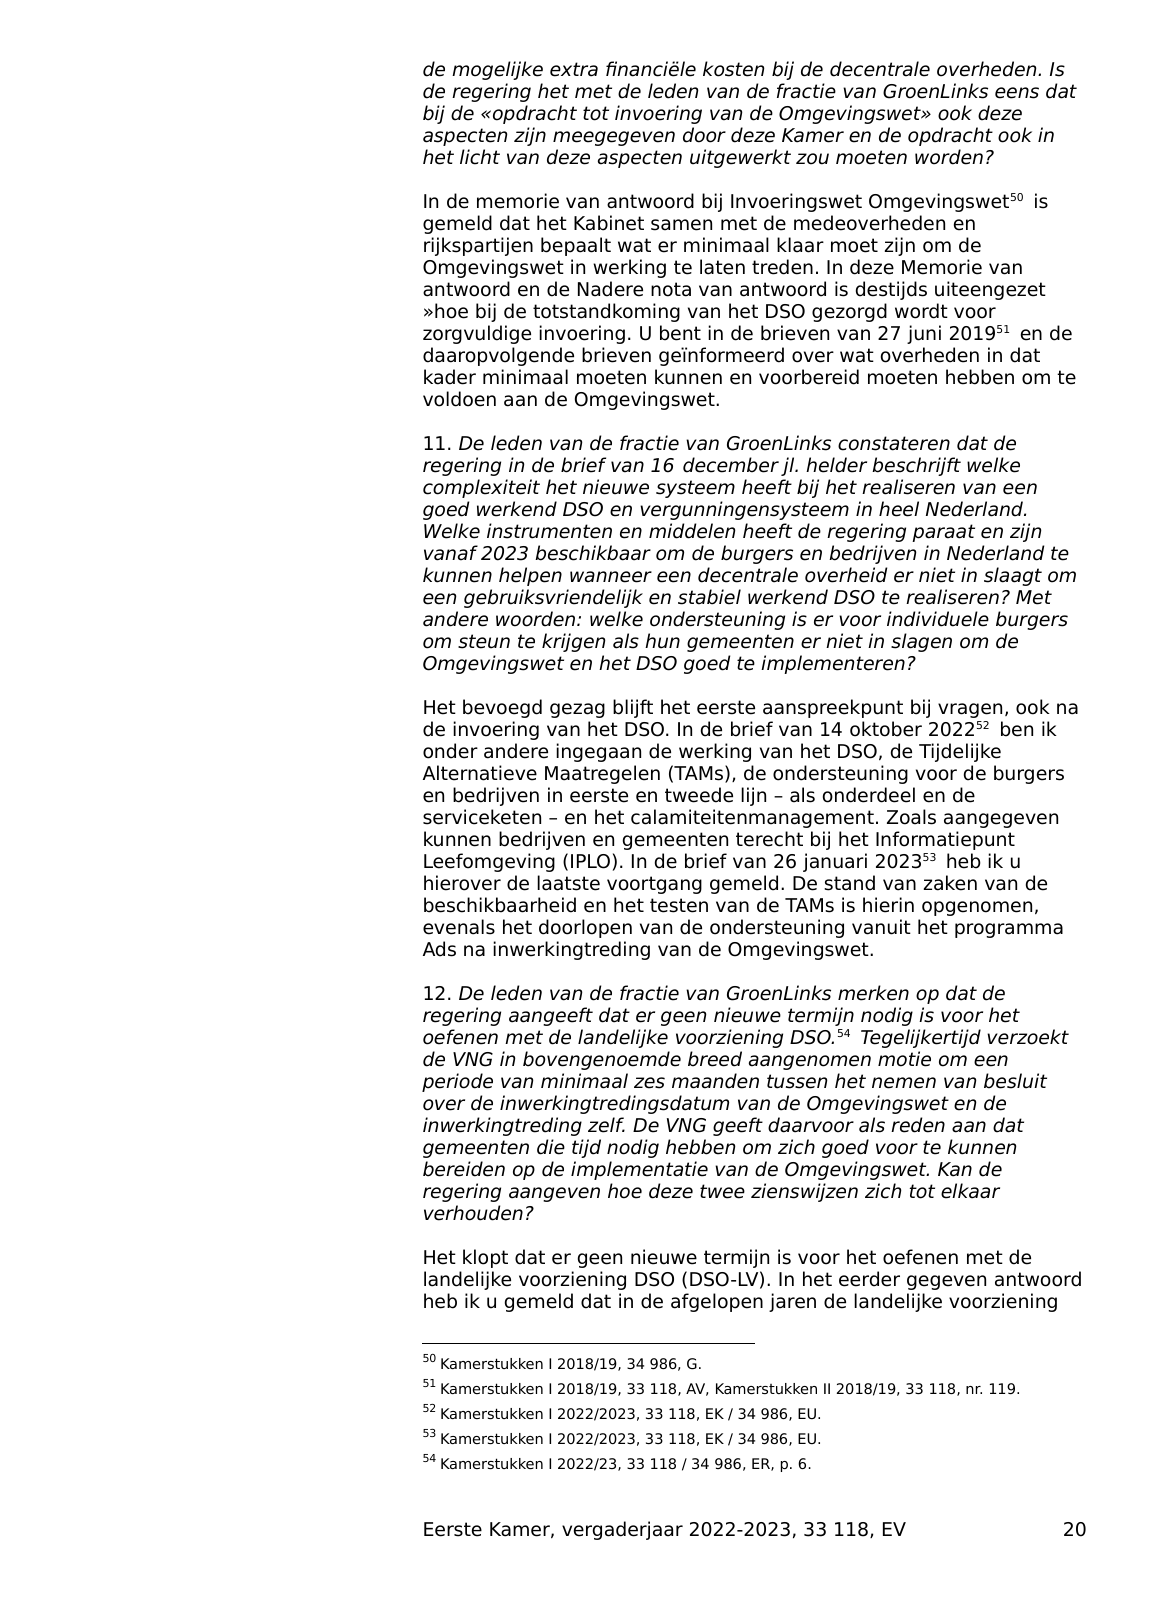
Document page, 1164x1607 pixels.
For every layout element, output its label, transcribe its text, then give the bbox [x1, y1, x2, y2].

text 12. De leden van de fractie van GroenLinks merken op dat de regering aangeeft dat er geen nieuwe termijn nodig is voor het oefenen met de landelijke voorziening DSO. Tegelijkertijd verzoekt de VNG in bovengenoemde breed aangenomen motie om een periode van minimaal zes maanden tussen het nemen van besluit over de inwerkingtredingsdatum van de Omgevingswet en de inwerkingtreding zelf. De VNG geeft daarvoor als reden aan dat gemeenten die tijd nodig hebben om zich goed voor te kunnen bereiden op de implementatie van de Omgevingswet. Kan de regering aangeven hoe deze twee zienswijzen zich tot elkaar verhouden? [422, 983, 1087, 1225]
text 11. De leden van de fractie van GroenLinks constateren dat de regering in de brief van 16 december jl. helder beschrijft welke complexiteit het nieuwe systeem heeft bij het realiseren van een goed werkend DSO en vergunningensysteem in heel Nederland. Welke instrumenten en middelen heeft de regering paraat en zijn vanaf 2023 beschikbaar om de burgers en bedrijven in Nederland te kunnen helpen wanneer een decentrale overheid er niet in slaagt om een gebruiksvriendelijk en stabiel werkend DSO te realiseren? Met andere woorden: welke ondersteuning is er voor individuele burgers om steun te krijgen als hun gemeenten er niet in slagen om de Omgevingswet en het DSO goed te implementeren? [422, 433, 1087, 675]
text Kamerstukken I 2022/2023, 33 118, EK / 34 986, EU. [422, 1427, 1087, 1449]
text Kamerstukken I 2022/2023, 33 118, EK / 34 986, EU. [422, 1402, 1087, 1424]
text Kamerstukken I 2022/23, 33 118 / 34 986, ER, p. 6. [422, 1452, 1087, 1474]
text de mogelijke extra financiële kosten bij de decentrale overheden. Is de regering het met de leden van de fractie van GroenLinks eens dat bij de «opdracht tot invoering van de Omgevingswet» ook deze aspecten zijn meegegeven door deze Kamer en de opdracht ook in het licht van deze aspecten uitgewerkt zou moeten worden? [422, 59, 1087, 169]
text Kamerstukken I 2018/19, 33 118, AV, Kamerstukken II 2018/19, 33 118, nr. 119. [422, 1377, 1087, 1399]
text In de memorie van antwoord bij Invoeringswet Omgevingswet is gemeld dat het Kabinet samen met de medeoverheden en rijkspartijen bepaalt wat er minimaal klaar moet zijn om de Omgevingswet in werking te laten treden. In deze Memorie van antwoord en de Nadere nota van antwoord is destijds uiteengezet »hoe bij de totstandkoming van het DSO gezorgd wordt voor zorgvuldige invoering. U bent in de brieven van 27 juni 2019 en de daaropvolgende brieven geïnformeerd over wat overheden in dat kader minimaal moeten kunnen en voorbereid moeten hebben om te voldoen aan de Omgevingswet. [422, 191, 1087, 411]
text Het bevoegd gezag blijft het eerste aanspreekpunt bij vragen, ook na de invoering van het DSO. In de brief van 14 oktober 2022 ben ik onder andere ingegaan de werking van het DSO, de Tijdelijke Alternatieve Maatregelen (TAMs), de ondersteuning voor de burgers en bedrijven in eerste en tweede lijn – als onderdeel en de serviceketen – en het calamiteitenmanagement. Zoals aangegeven kunnen bedrijven en gemeenten terecht bij het Informatiepunt Leefomgeving (IPLO). In de brief van 26 januari 2023 heb ik u hierover de laatste voortgang gemeld. De stand van zaken van de beschikbaarheid en het testen van de TAMs is hierin opgenomen, evenals het doorlopen van de ondersteuning vanuit het programma Ads na inwerkingtreding van de Omgevingswet. [422, 697, 1087, 961]
text Kamerstukken I 2018/19, 34 986, G. [422, 1352, 1087, 1374]
text Het klopt dat er geen nieuwe termijn is voor het oefenen met de landelijke voorziening DSO (DSO-LV). In het eerder gegeven antwoord heb ik u gemeld dat in de afgelopen jaren de landelijke voorziening [422, 1247, 1087, 1313]
